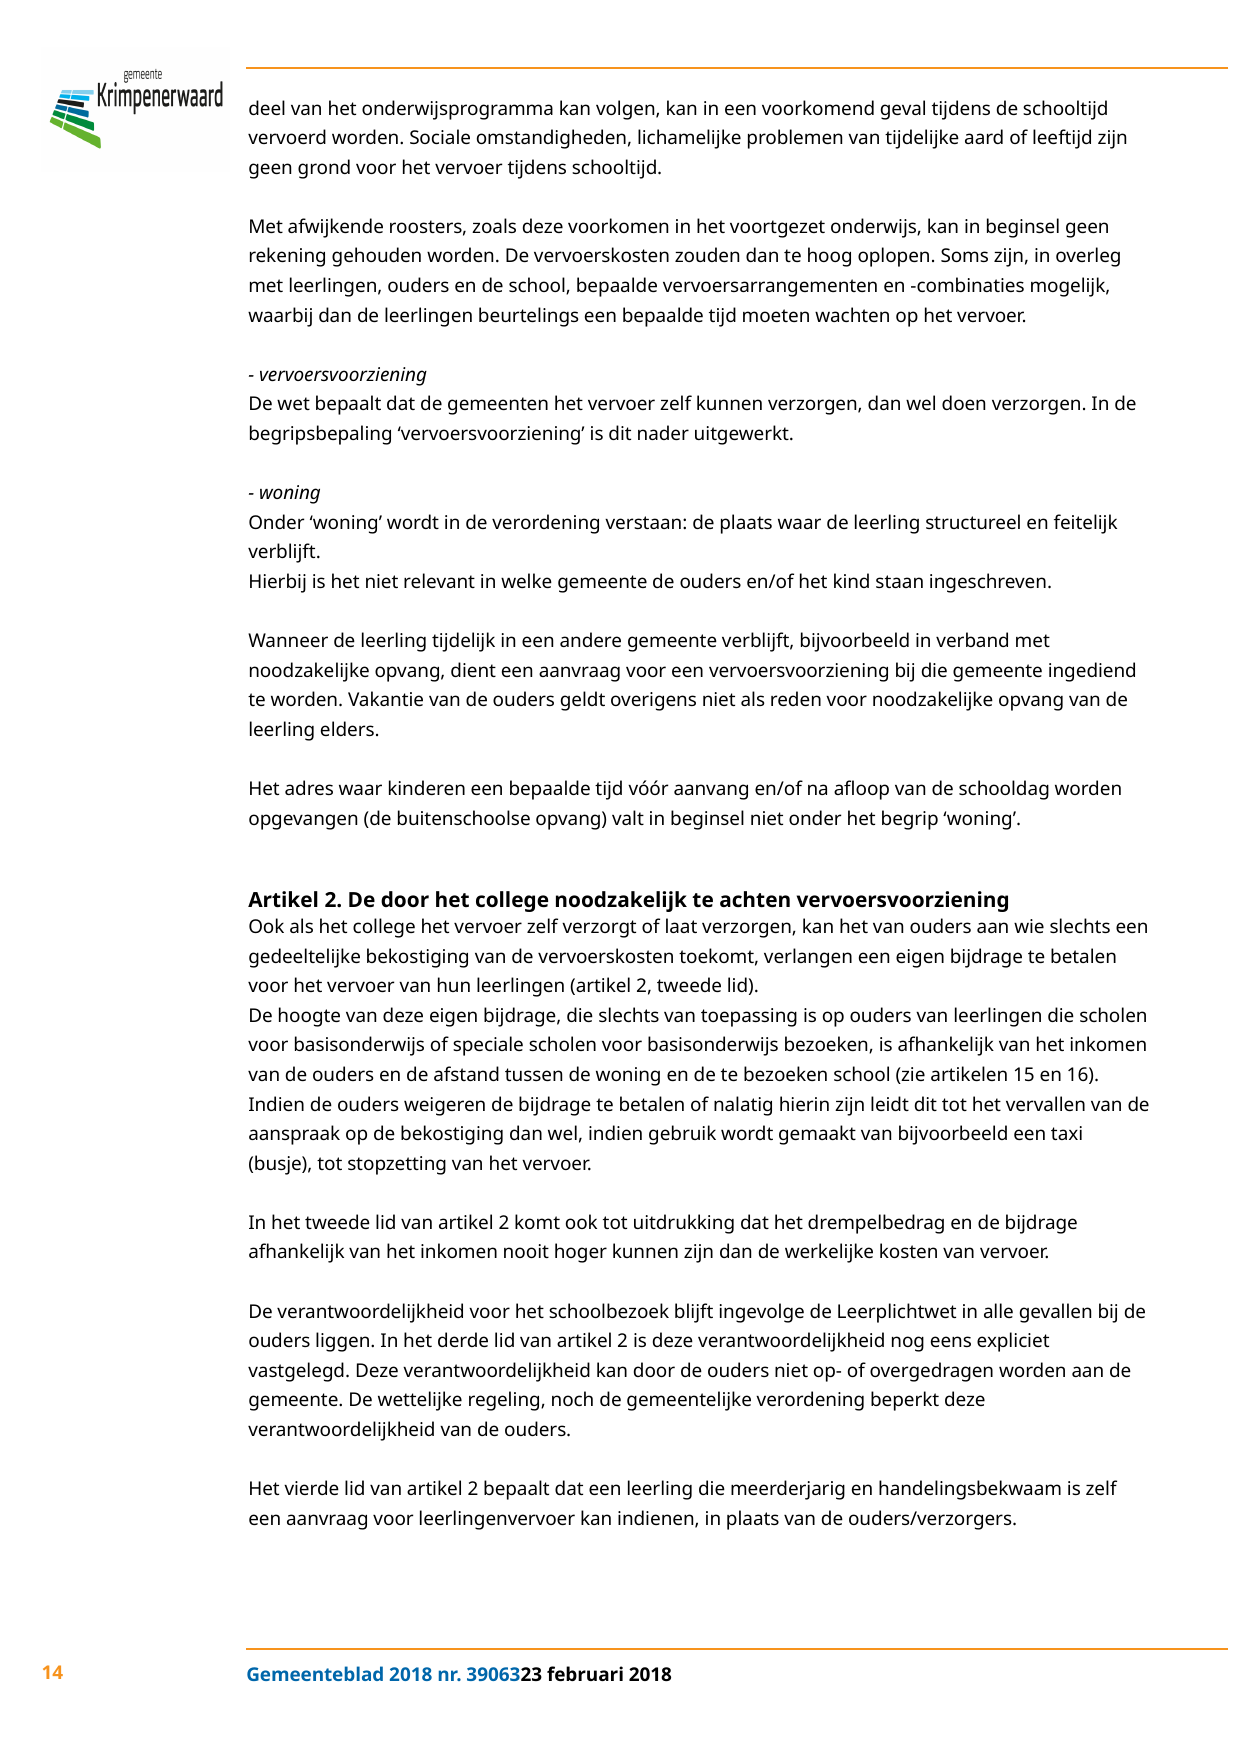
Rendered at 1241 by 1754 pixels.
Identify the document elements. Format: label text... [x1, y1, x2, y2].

text In het tweede lid van artikel 2 komt ook tot uitdrukking dat het drempelbedrag en de bijdrage afhankelijk van het inkomen nooit hoger kunnen zijn dan de werkelijke kosten van vervoer. [248, 1209, 1152, 1264]
text Het adres waar kinderen een bepaalde tijd vóór aanvang en/of na afloop van de schooldag worden opgevangen (de buitenschoolse opvang) valt in beginsel niet onder het begrip ‘woning’. [248, 775, 1152, 831]
text Artikel 2. De door het college noodzakelijk te achten vervoersvoorziening [248, 885, 1152, 913]
text Onder ‘woning’ wordt in de verordening verstaan: de plaats waar de leerling structureel en feitelijk verblijft. [248, 509, 1152, 564]
text - vervoersvoorziening [248, 361, 1152, 387]
picture [41, 47, 231, 172]
text De wet bepaalt dat de gemeenten het vervoer zelf kunnen verzorgen, dan wel doen verzorgen. In de begripsbepaling ‘vervoersvoorziening’ is dit nader uitgewerkt. [248, 391, 1152, 446]
text Ook als het college het vervoer zelf verzorgt of laat verzorgen, kan het van ouders aan wie slechts een gedeeltelijke bekostiging van de vervoerskosten toekomt, verlangen een eigen bijdrage te betalen voor het vervoer van hun leerlingen (artikel 2, tweede lid). [248, 913, 1152, 998]
text - woning [248, 479, 1152, 505]
text Het vierde lid van artikel 2 bepaalt dat een leerling die meerderjarig en handelingsbekwaam is zelf een aanvraag voor leerlingenvervoer kan indienen, in plaats van de ouders/verzorgers. [248, 1475, 1152, 1531]
text Wanneer de leerling tijdelijk in een andere gemeente verblijft, bijvoorbeeld in verband met noodzakelijke opvang, dient een aanvraag voor een vervoersvoorziening bij die gemeente ingediend te worden. Vakantie van de ouders geldt overigens niet als reden voor noodzakelijke opvang van de leerling elders. [248, 627, 1152, 742]
text De verantwoordelijkheid voor het schoolbezoek blijft ingevolge de Leerplichtwet in alle gevallen bij de ouders liggen. In het derde lid van artikel 2 is deze verantwoordelijkheid nog eens expliciet vastgelegd. Deze verantwoordelijkheid kan door de ouders niet op- of overgedragen worden aan de gemeente. De wettelijke regeling, noch de gemeentelijke verordening beperkt deze verantwoordelijkheid van de ouders. [248, 1298, 1152, 1442]
text deel van het onderwijsprogramma kan volgen, kan in een voorkomend geval tijdens de schooltijd vervoerd worden. Sociale omstandigheden, lichamelijke problemen van tijdelijke aard of leeftijd zijn geen grond voor het vervoer tijdens schooltijd. [248, 95, 1152, 180]
text De hoogte van deze eigen bijdrage, die slechts van toepassing is op ouders van leerlingen die scholen voor basisonderwijs of speciale scholen voor basisonderwijs bezoeken, is afhankelijk van het inkomen van de ouders en de afstand tussen de woning en de te bezoeken school (zie artikelen 15 en 16). Indien de ouders weigeren de bijdrage te betalen of nalatig hierin zijn leidt dit tot het vervallen van de aanspraak op de bekostiging dan wel, indien gebruik wordt gemaakt van bijvoorbeeld een taxi (busje), tot stopzetting van het vervoer. [248, 1002, 1152, 1176]
text Hierbij is het niet relevant in welke gemeente de ouders en/of het kind staan ingeschreven. [248, 568, 1152, 594]
text Met afwijkende roosters, zoals deze voorkomen in het voortgezet onderwijs, kan in beginsel geen rekening gehouden worden. De vervoerskosten zouden dan te hoog oplopen. Soms zijn, in overleg met leerlingen, ouders en de school, bepaalde vervoersarrangementen en -combinaties mogelijk, waarbij dan de leerlingen beurtelings een bepaalde tijd moeten wachten op het vervoer. [248, 213, 1152, 328]
